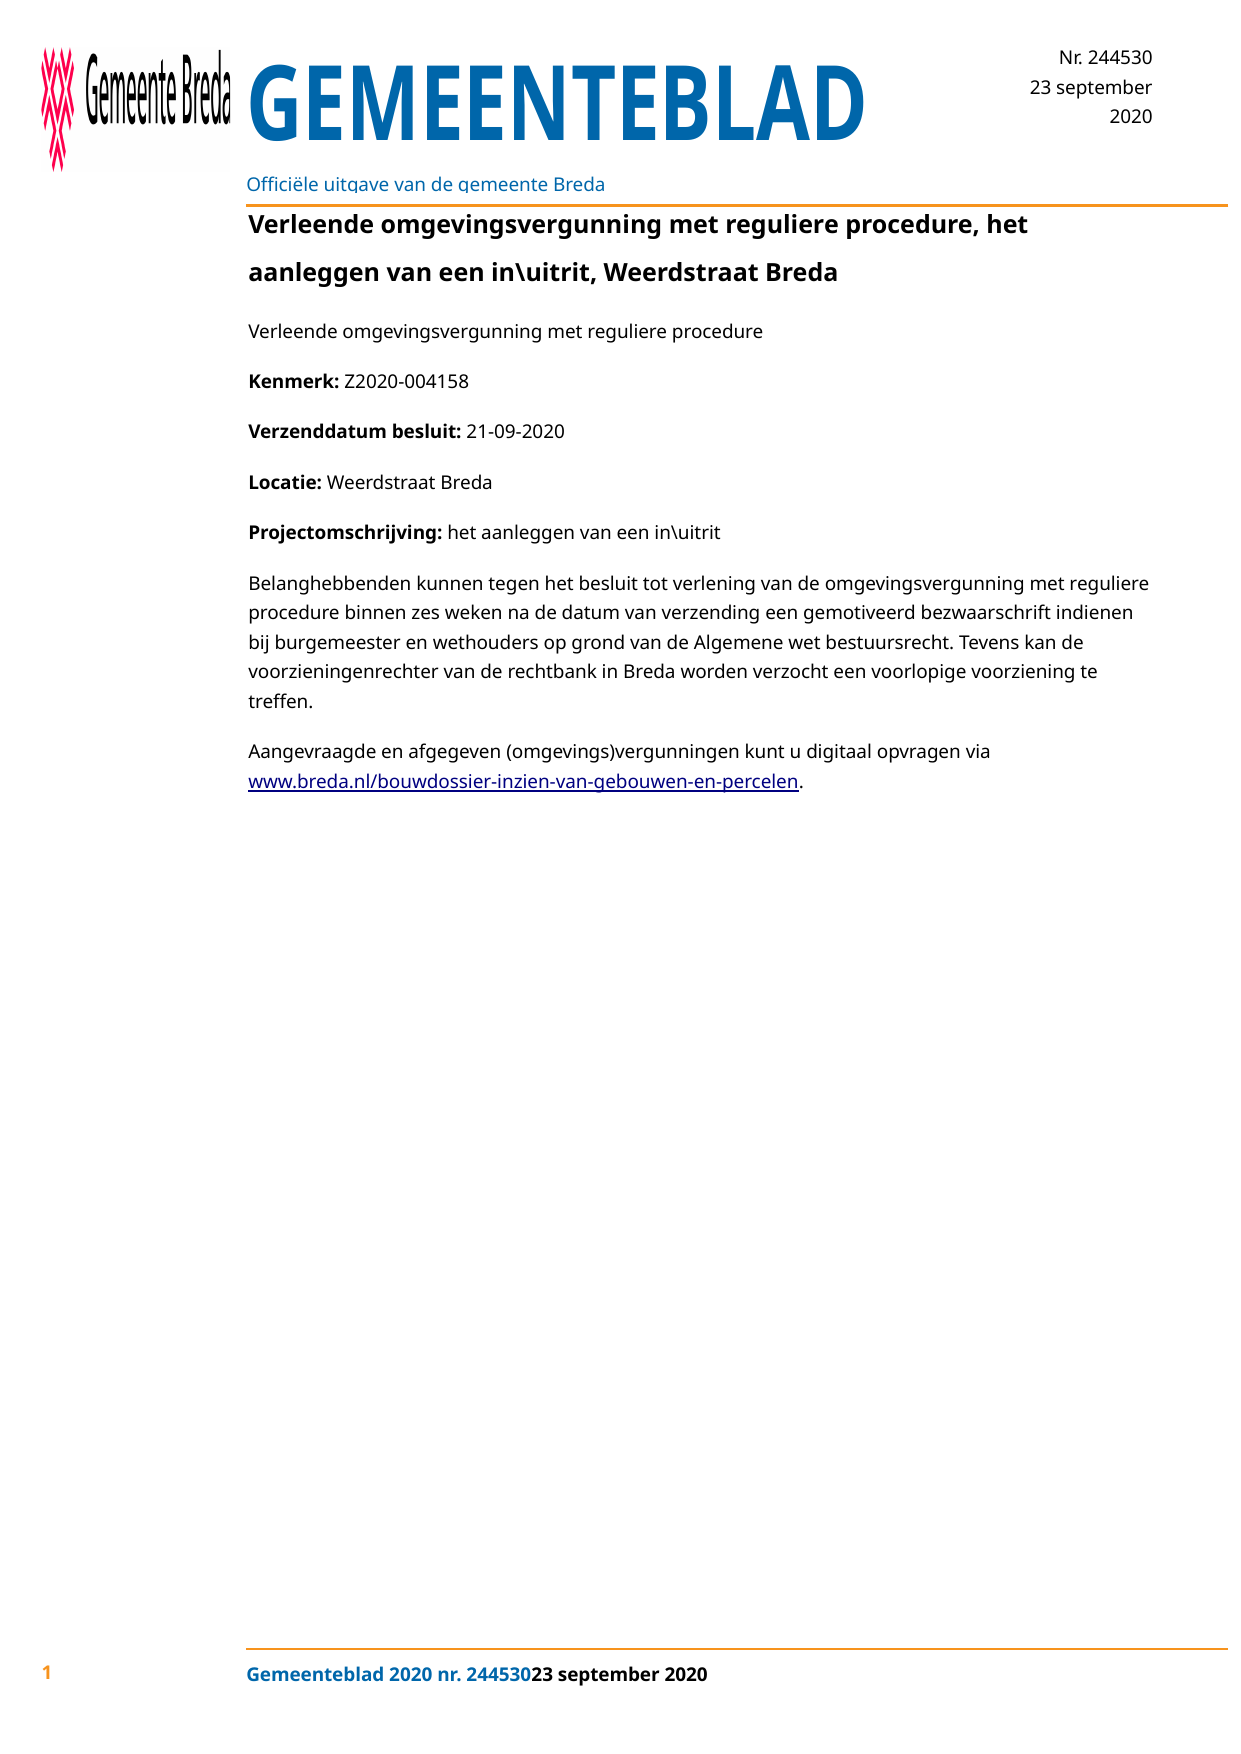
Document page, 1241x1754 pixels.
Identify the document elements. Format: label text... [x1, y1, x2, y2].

text Locatie: Weerdstraat Breda [248, 469, 1152, 495]
text Verleende omgevingsvergunning met reguliere procedure [248, 318, 1152, 344]
text Aangevraagde en afgegeven (omgevings)vergunningen kunt u digitaal opvragen via www.breda.nl/bouwdossier-inzien-van-gebouwen-en-percelen. [248, 739, 1152, 794]
text Verleende omgevingsvergunning met reguliere procedure, het aanleggen van een in\uitrit, Weerdstraat Breda [248, 207, 1152, 288]
picture [41, 47, 231, 172]
text Verzenddatum besluit: 21-09-2020 [248, 419, 1152, 444]
text Belanghebbenden kunnen tegen het besluit tot verlening van de omgevingsvergunning met reguliere procedure binnen zes weken na de datum van verzending een gemotiveerd bezwaarschrift indienen bij burgemeester en wethouders op grond van de Algemene wet bestuursrecht. Tevens kan de voorzieningenrechter van de rechtbank in Breda worden verzocht een voorlopige voorziening te treffen. [248, 570, 1152, 714]
text Kenmerk: Z2020-004158 [248, 368, 1152, 394]
text Projectomschrijving: het aanleggen van een in\uitrit [248, 519, 1152, 545]
